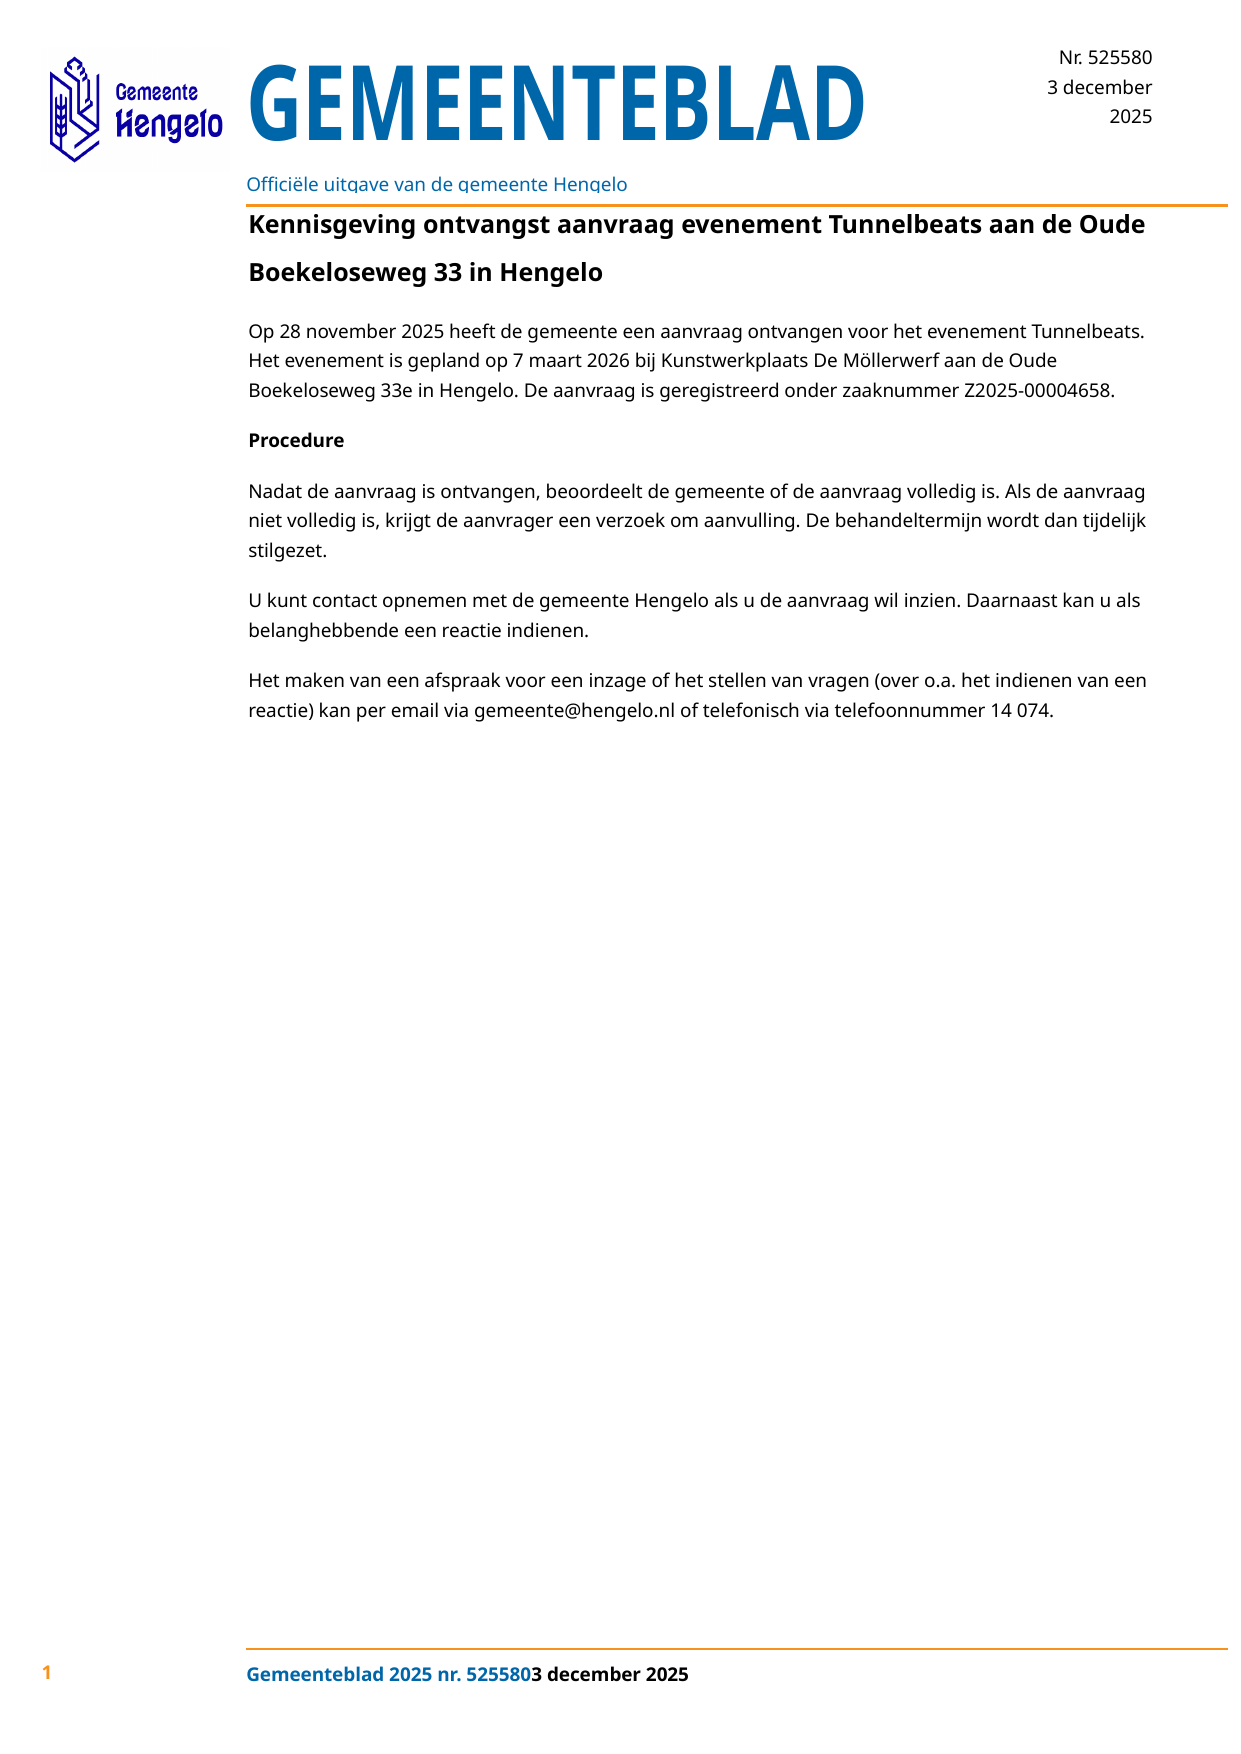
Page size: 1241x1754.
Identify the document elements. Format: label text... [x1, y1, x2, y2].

text U kunt contact opnemen met de gemeente Hengelo als u de aanvraag wil inzien. Daarnaast kan u als belanghebbende een reactie indienen. [248, 587, 1152, 643]
picture [41, 47, 231, 172]
text Kennisgeving ontvangst aanvraag evenement Tunnelbeats aan de Oude Boekeloseweg 33 in Hengelo [248, 207, 1152, 288]
text Het maken van een afspraak voor een inzage of het stellen van vragen (over o.a. het indienen van een reactie) kan per email via gemeente@hengelo.nl of telefonisch via telefoonnummer 14 074. [248, 667, 1152, 723]
text Procedure [248, 427, 1152, 453]
text Op 28 november 2025 heeft de gemeente een aanvraag ontvangen voor het evenement Tunnelbeats. Het evenement is gepland op 7 maart 2026 bij Kunstwerkplaats De Möllerwerf aan de Oude Boekeloseweg 33e in Hengelo. De aanvraag is geregistreerd onder zaaknummer Z2025-00004658. [248, 318, 1152, 403]
text Nadat de aanvraag is ontvangen, beoordeelt de gemeente of de aanvraag volledig is. Als de aanvraag niet volledig is, krijgt de aanvrager een verzoek om aanvulling. De behandeltermijn wordt dan tijdelijk stilgezet. [248, 478, 1152, 563]
